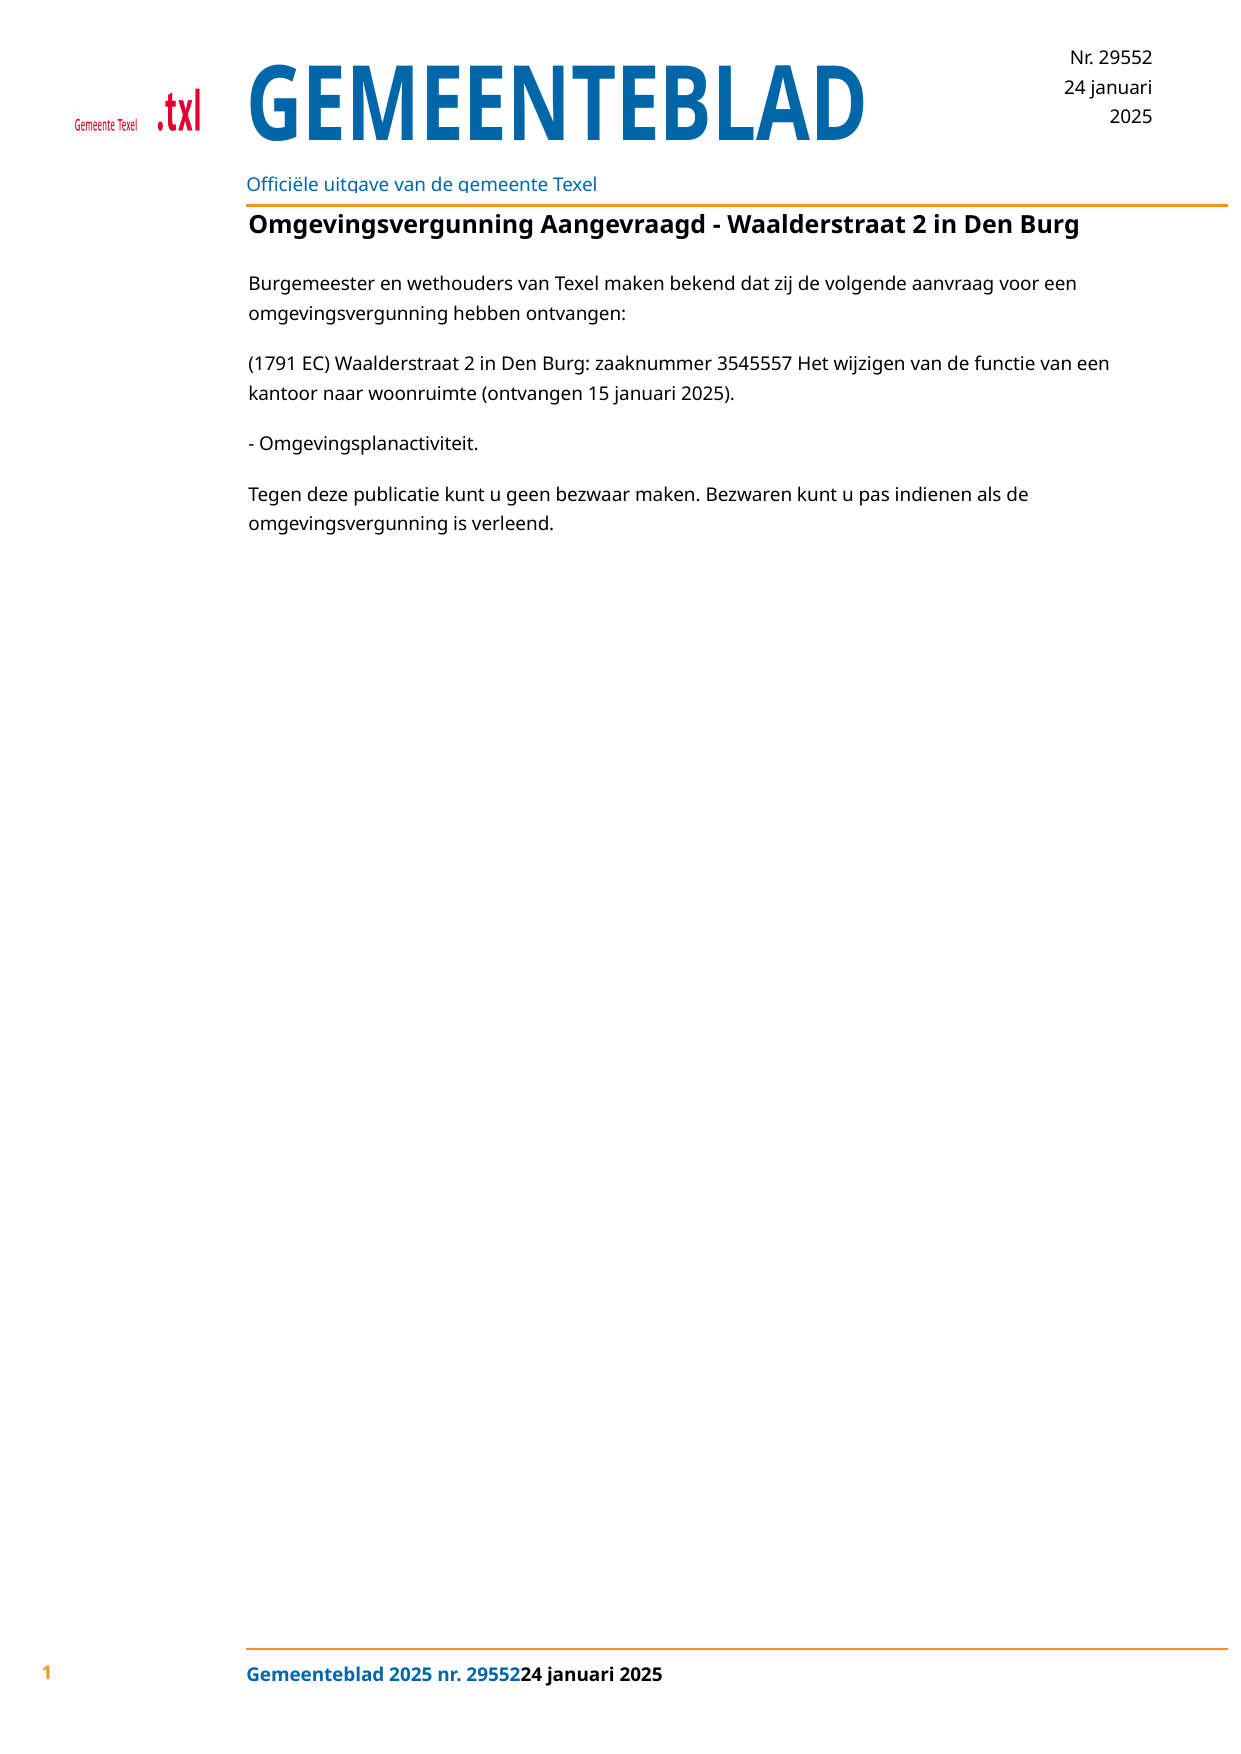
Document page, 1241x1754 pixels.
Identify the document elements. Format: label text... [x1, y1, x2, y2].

picture [41, 47, 231, 172]
text Tegen deze publicatie kunt u geen bezwaar maken. Bezwaren kunt u pas indienen als de omgevingsvergunning is verleend. [248, 481, 1152, 536]
text Omgevingsvergunning Aangevraagd - Waalderstraat 2 in Den Burg [248, 207, 1152, 241]
text - Omgevingsplanactiviteit. [248, 430, 1152, 456]
text Burgemeester en wethouders van Texel maken bekend dat zij de volgende aanvraag voor een omgevingsvergunning hebben ontvangen: [248, 270, 1152, 326]
text (1791 EC) Waalderstraat 2 in Den Burg: zaaknummer 3545557 Het wijzigen van de functie van een kantoor naar woonruimte (ontvangen 15 januari 2025). [248, 350, 1152, 406]
